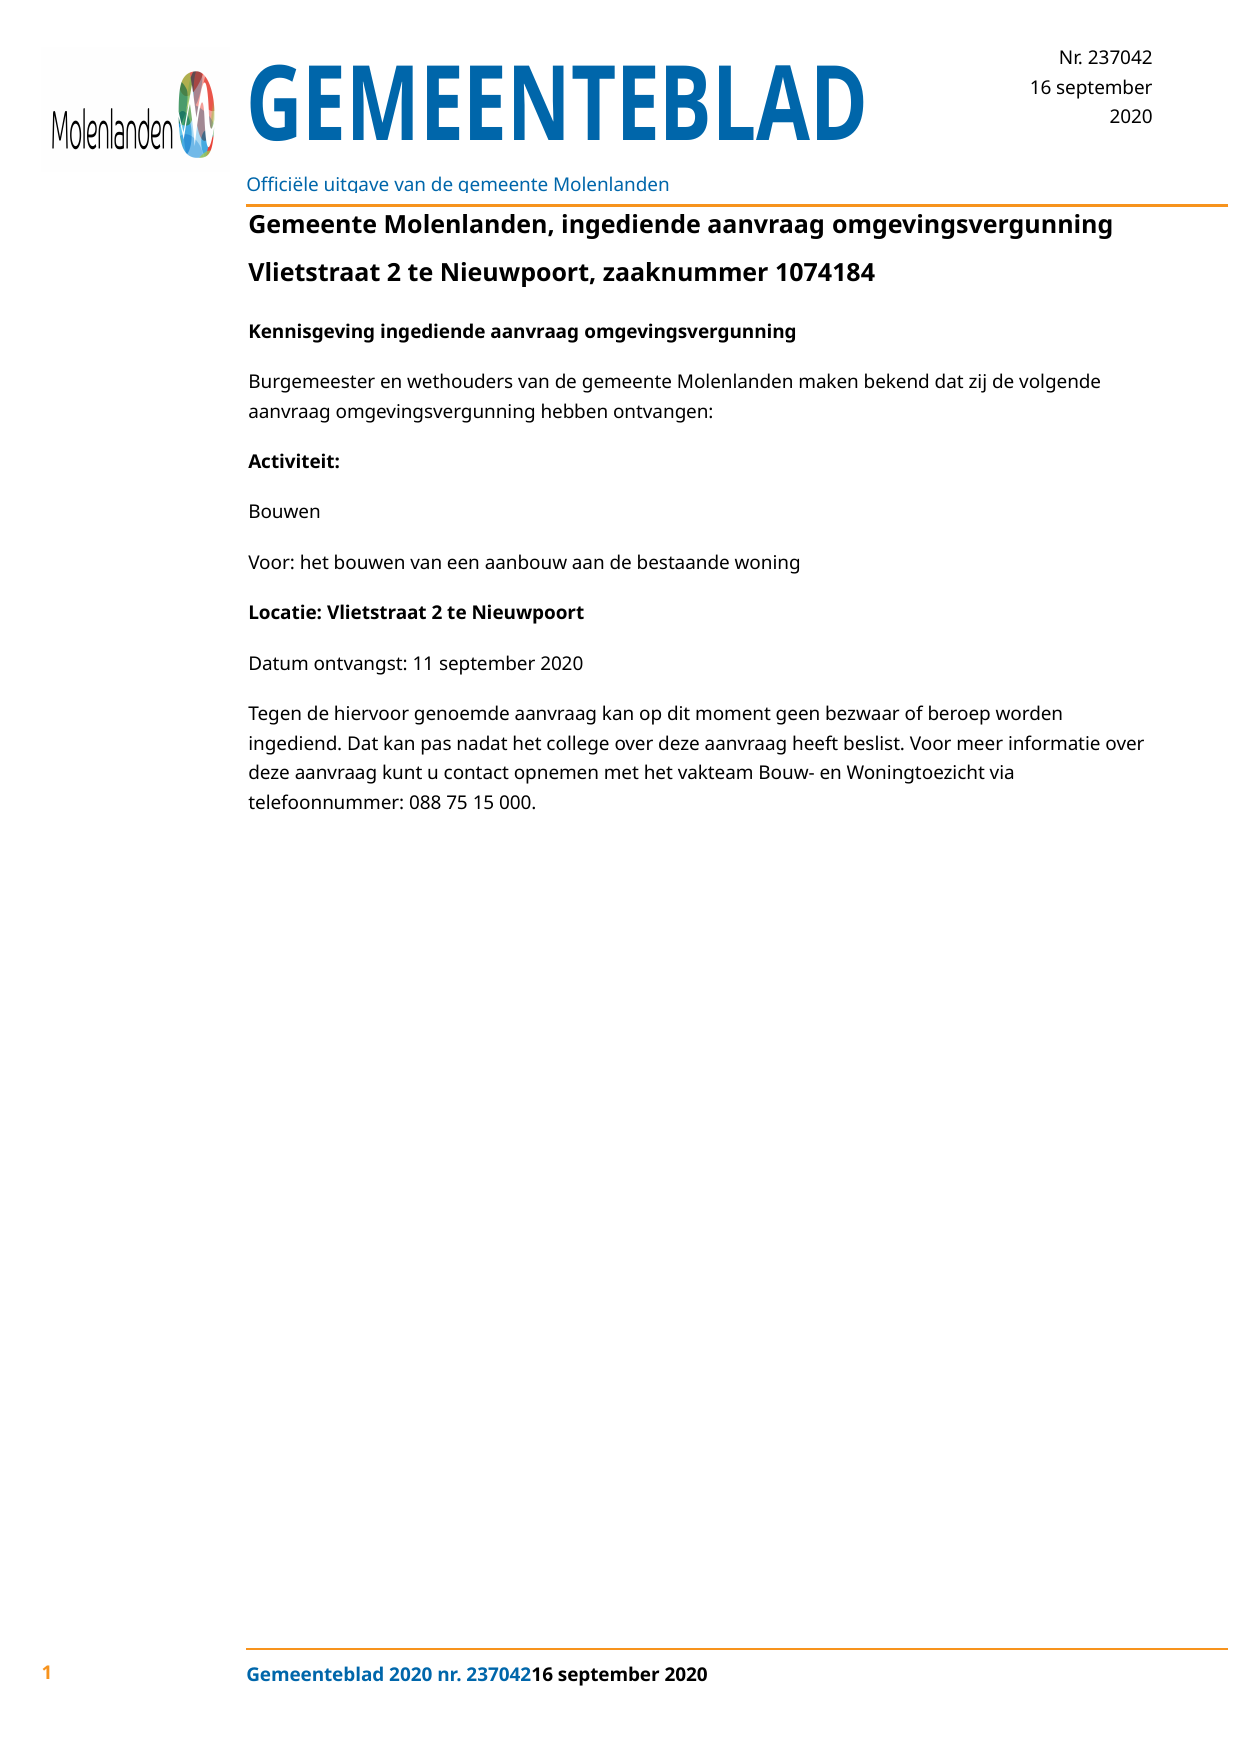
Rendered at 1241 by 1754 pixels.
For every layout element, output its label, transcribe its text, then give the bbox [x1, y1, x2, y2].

text Activiteit: [248, 448, 1152, 474]
text Kennisgeving ingediende aanvraag omgevingsvergunning [248, 318, 1152, 344]
text Voor: het bouwen van een aanbouw aan de bestaande woning [248, 549, 1152, 575]
text Tegen de hiervoor genoemde aanvraag kan op dit moment geen bezwaar of beroep worden ingediend. Dat kan pas nadat het college over deze aanvraag heeft beslist. Voor meer informatie over deze aanvraag kunt u contact opnemen met het vakteam Bouw- en Woningtoezicht via telefoonnummer: 088 75 15 000. [248, 700, 1152, 815]
text Locatie: Vlietstraat 2 te Nieuwpoort [248, 599, 1152, 625]
text Datum ontvangst: 11 september 2020 [248, 650, 1152, 676]
text Gemeente Molenlanden, ingediende aanvraag omgevingsvergunning Vlietstraat 2 te Nieuwpoort, zaaknummer 1074184 [248, 207, 1152, 288]
text Bouwen [248, 499, 1152, 524]
text Burgemeester en wethouders van de gemeente Molenlanden maken bekend dat zij de volgende aanvraag omgevingsvergunning hebben ontvangen: [248, 368, 1152, 424]
picture [41, 47, 231, 172]
